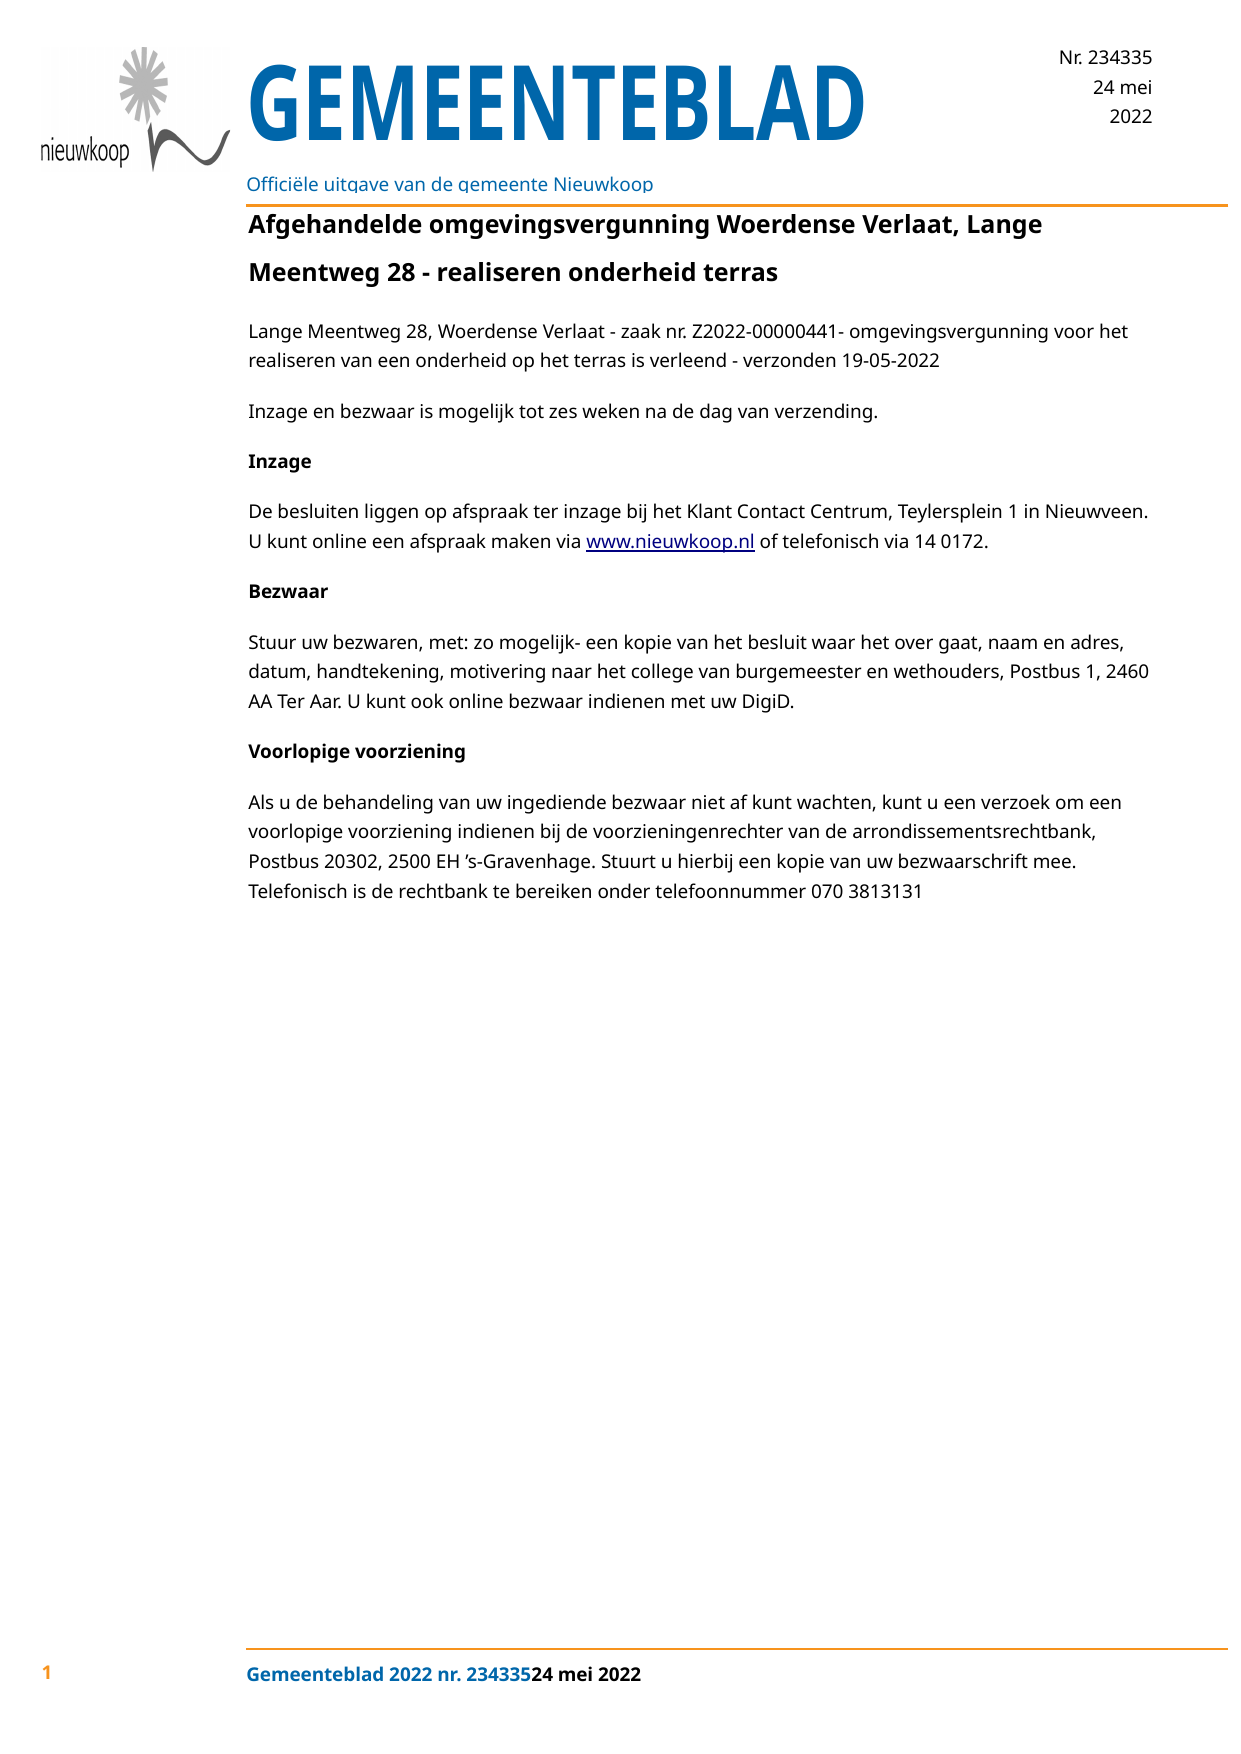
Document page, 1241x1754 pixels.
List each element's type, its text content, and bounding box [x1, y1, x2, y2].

text Afgehandelde omgevingsvergunning Woerdense Verlaat, Lange Meentweg 28 - realiseren onderheid terras [248, 207, 1152, 288]
text Inzage [248, 448, 1152, 474]
picture [41, 47, 231, 172]
text De besluiten liggen op afspraak ter inzage bij het Klant Contact Centrum, Teylersplein 1 in Nieuwveen. U kunt online een afspraak maken via www.nieuwkoop.nl of telefonisch via 14 0172. [248, 499, 1152, 554]
text Als u de behandeling van uw ingediende bezwaar niet af kunt wachten, kunt u een verzoek om een voorlopige voorziening indienen bij de voorzieningenrechter van de arrondissementsrechtbank, Postbus 20302, 2500 EH ’s-Gravenhage. Stuurt u hierbij een kopie van uw bezwaarschrift mee. Telefonisch is de rechtbank te bereiken onder telefoonnummer 070 3813131 [248, 789, 1152, 904]
text Voorlopige voorziening [248, 739, 1152, 764]
text Lange Meentweg 28, Woerdense Verlaat - zaak nr. Z2022-00000441- omgevingsvergunning voor het realiseren van een onderheid op het terras is verleend - verzonden 19-05-2022 [248, 318, 1152, 373]
text Stuur uw bezwaren, met: zo mogelijk- een kopie van het besluit waar het over gaat, naam en adres, datum, handtekening, motivering naar het college van burgemeester en wethouders, Postbus 1, 2460 AA Ter Aar. U kunt ook online bezwaar indienen met uw DigiD. [248, 629, 1152, 714]
text Bezwaar [248, 579, 1152, 604]
text Inzage en bezwaar is mogelijk tot zes weken na de dag van verzending. [248, 398, 1152, 424]
